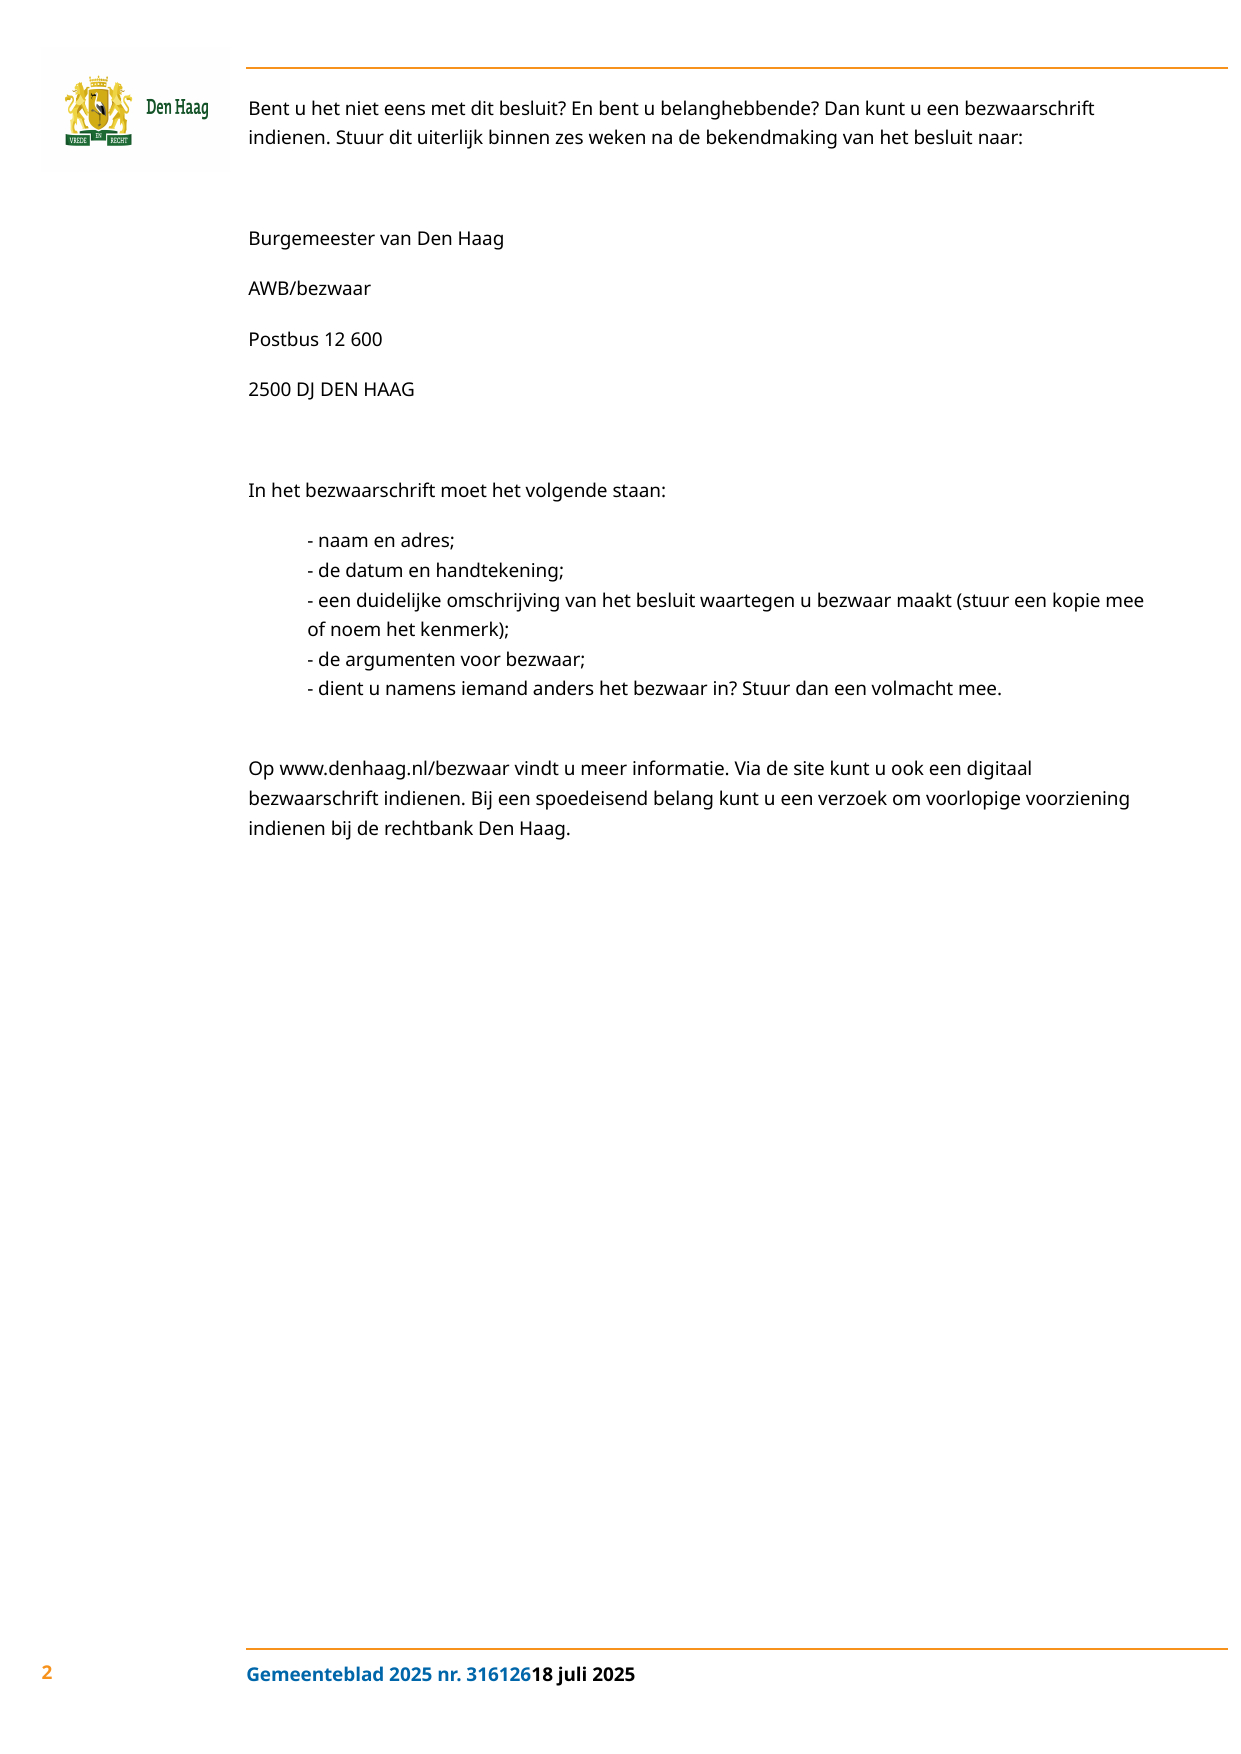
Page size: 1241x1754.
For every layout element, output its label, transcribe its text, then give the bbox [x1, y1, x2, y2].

picture [41, 47, 231, 172]
list - naam en adres; [248, 528, 1152, 553]
list - dient u namens iemand anders het bezwaar in? Stuur dan een volmacht mee. [248, 676, 1152, 701]
text 2500 DJ DEN HAAG [248, 376, 1152, 402]
list - de datum en handtekening; [248, 557, 1152, 583]
text Burgemeester van Den Haag [248, 225, 1152, 251]
text Op www.denhaag.nl/bezwaar vindt u meer informatie. Via de site kunt u ook een digitaal bezwaarschrift indienen. Bij een spoedeisend belang kunt u een verzoek om voorlopige voorziening indienen bij de rechtbank Den Haag. [248, 756, 1152, 841]
text Postbus 12 600 [248, 326, 1152, 352]
text Bent u het niet eens met dit besluit? En bent u belanghebbende? Dan kunt u een bezwaarschrift indienen. Stuur dit uiterlijk binnen zes weken na de bekendmaking van het besluit naar: [248, 95, 1152, 150]
text AWB/bezwaar [248, 276, 1152, 301]
list - de argumenten voor bezwaar; [248, 646, 1152, 672]
list - een duidelijke omschrijving van het besluit waartegen u bezwaar maakt (stuur een kopie mee of noem het kenmerk); [248, 587, 1152, 642]
text In het bezwaarschrift moet het volgende staan: [248, 477, 1152, 503]
